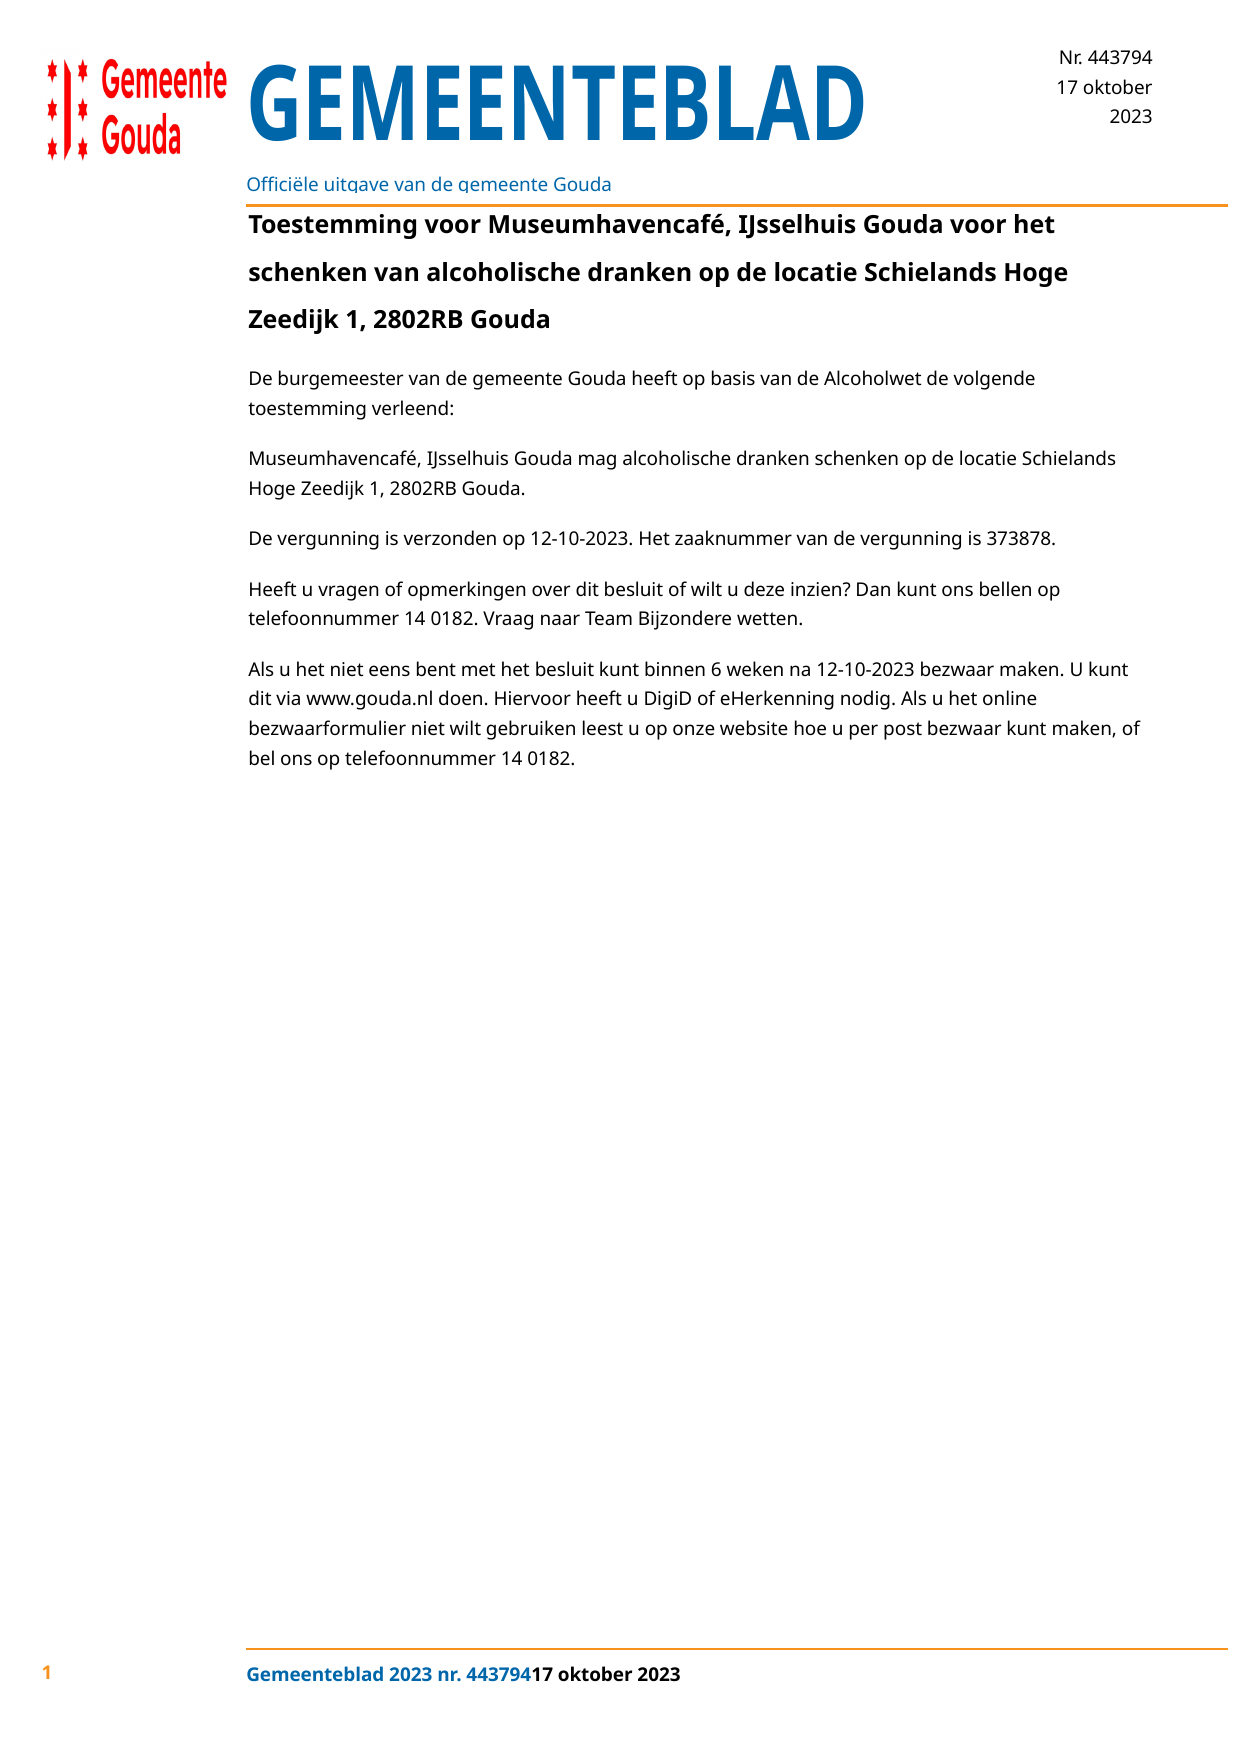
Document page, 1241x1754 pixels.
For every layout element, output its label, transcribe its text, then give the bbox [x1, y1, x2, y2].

text Als u het niet eens bent met het besluit kunt binnen 6 weken na 12-10-2023 bezwaar maken. U kunt dit via www.gouda.nl doen. Hiervoor heeft u DigiD of eHerkenning nodig. Als u het online bezwaarformulier niet wilt gebruiken leest u op onze website hoe u per post bezwaar kunt maken, of bel ons op telefoonnummer 14 0182. [248, 656, 1152, 770]
text Toestemming voor Museumhavencafé, IJsselhuis Gouda voor het schenken van alcoholische dranken op de locatie Schielands Hoge Zeedijk 1, 2802RB Gouda [248, 207, 1152, 336]
text De burgemeester van de gemeente Gouda heeft op basis van de Alcoholwet de volgende toestemming verleend: [248, 366, 1152, 421]
picture [41, 47, 231, 172]
text Museumhavencafé, IJsselhuis Gouda mag alcoholische dranken schenken op de locatie Schielands Hoge Zeedijk 1, 2802RB Gouda. [248, 446, 1152, 501]
text De vergunning is verzonden op 12-10-2023. Het zaaknummer van de vergunning is 373878. [248, 526, 1152, 551]
text Heeft u vragen of opmerkingen over dit besluit of wilt u deze inzien? Dan kunt ons bellen op telefoonnummer 14 0182. Vraag naar Team Bijzondere wetten. [248, 576, 1152, 631]
